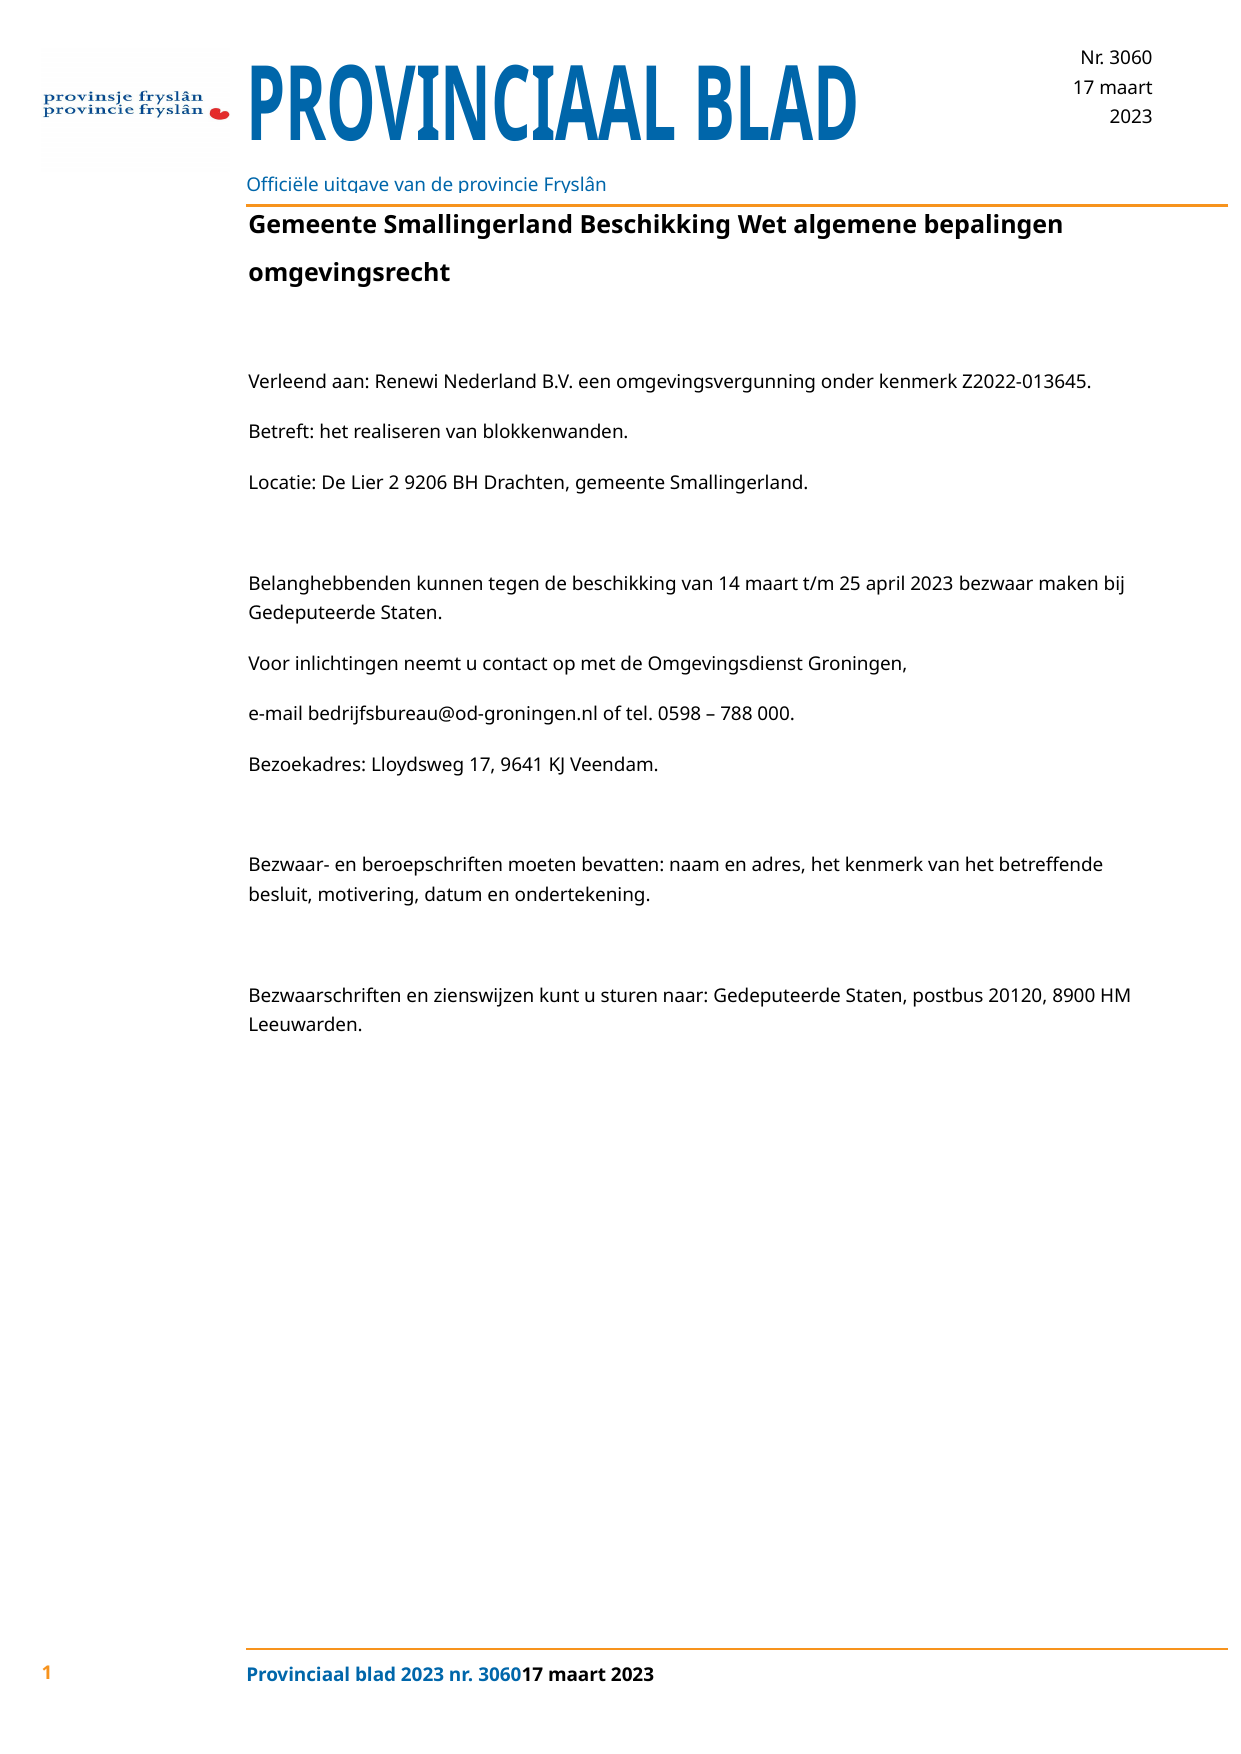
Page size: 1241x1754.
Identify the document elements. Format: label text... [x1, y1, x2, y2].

text Bezwaar- en beroepschriften moeten bevatten: naam en adres, het kenmerk van het betreffende besluit, motivering, datum en ondertekening. [248, 852, 1152, 907]
text Locatie: De Lier 2 9206 BH Drachten, gemeente Smallingerland. [248, 469, 1152, 495]
text Betreft: het realiseren van blokkenwanden. [248, 419, 1152, 444]
text Voor inlichtingen neemt u contact op met de Omgevingsdienst Groningen, [248, 650, 1152, 676]
text Belanghebbenden kunnen tegen de beschikking van 14 maart t/m 25 april 2023 bezwaar maken bij Gedeputeerde Staten. [248, 570, 1152, 625]
text e-mail bedrijfsbureau@od-groningen.nl of tel. 0598 – 788 000. [248, 700, 1152, 726]
picture [41, 47, 231, 172]
text Bezwaarschriften en zienswijzen kunt u sturen naar: Gedeputeerde Staten, postbus 20120, 8900 HM Leeuwarden. [248, 982, 1152, 1037]
text Bezoekadres: Lloydsweg 17, 9641 KJ Veendam. [248, 751, 1152, 777]
text Verleend aan: Renewi Nederland B.V. een omgevingsvergunning onder kenmerk Z2022-013645. [248, 368, 1152, 394]
text Gemeente Smallingerland Beschikking Wet algemene bepalingen omgevingsrecht [248, 207, 1152, 288]
